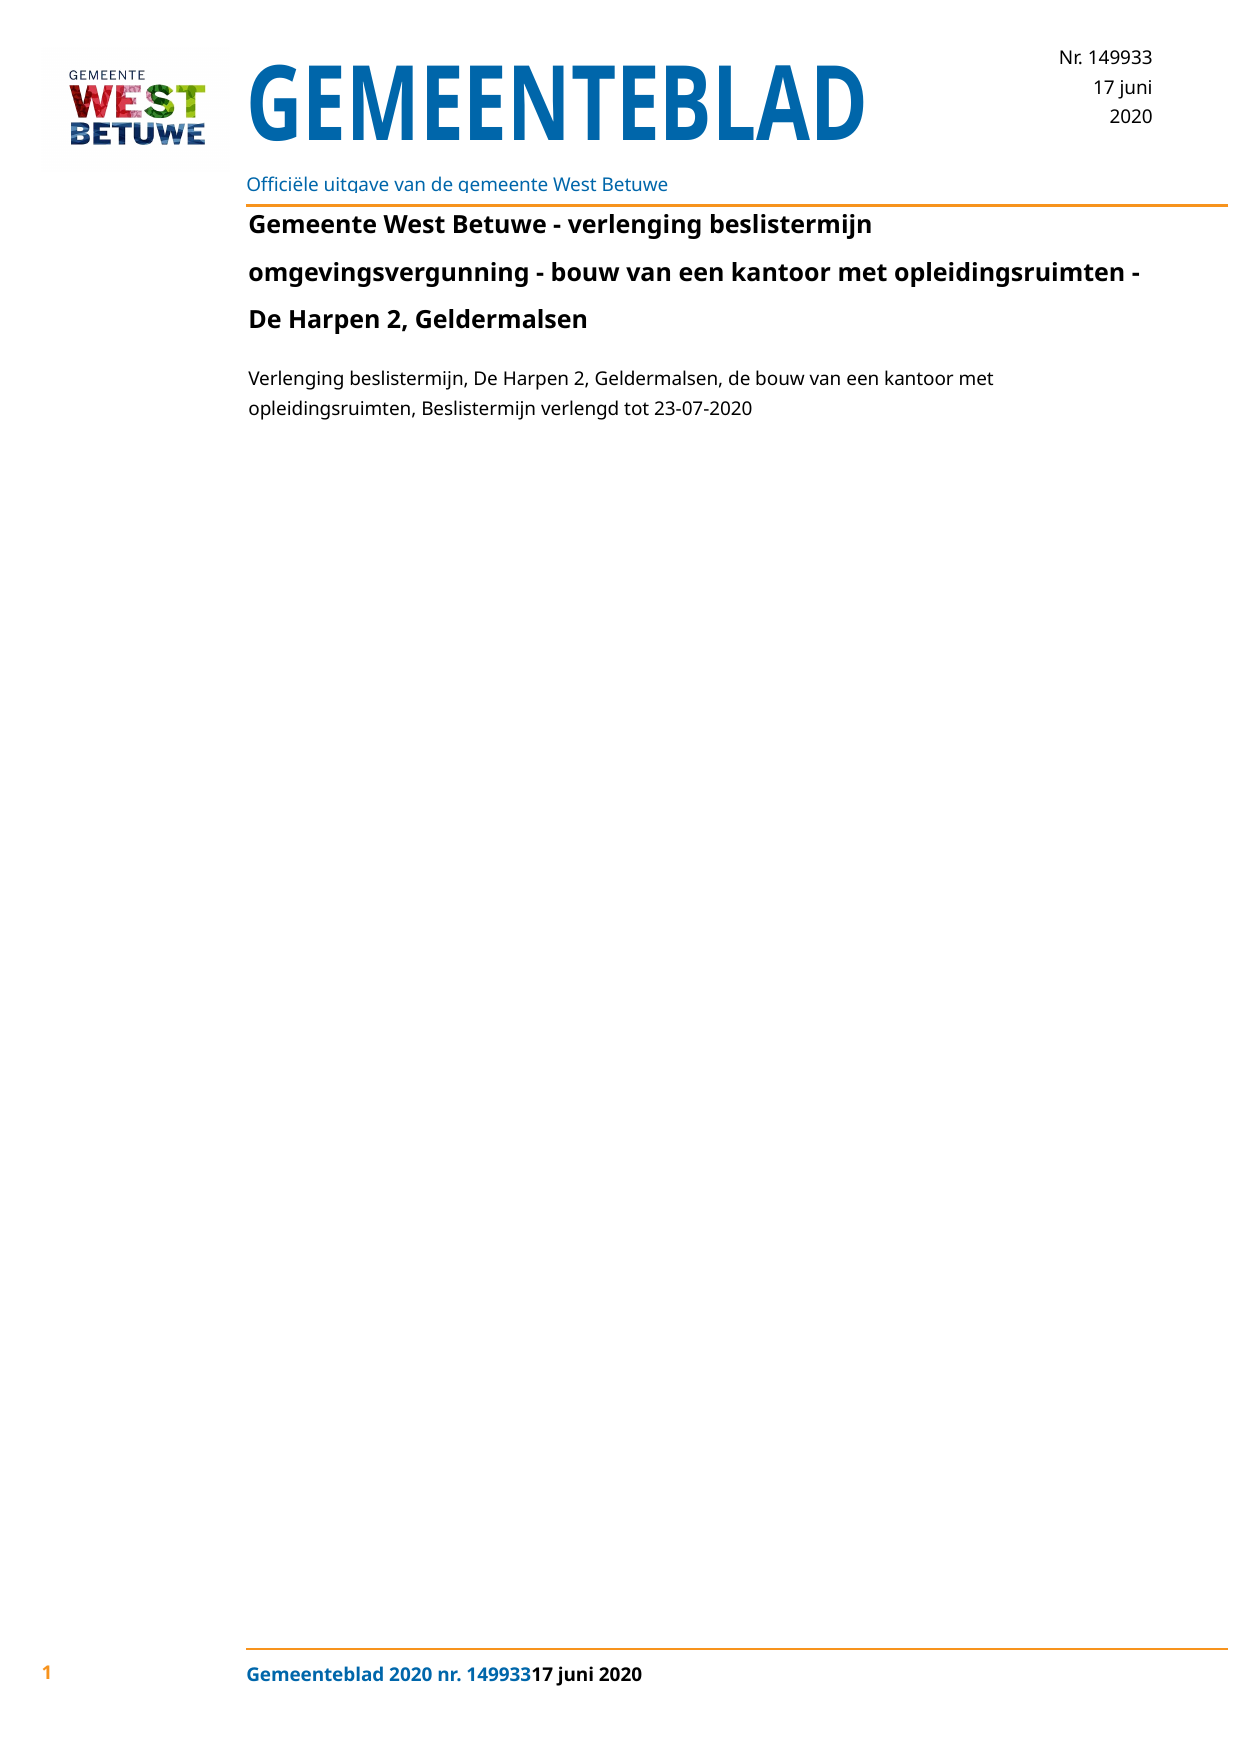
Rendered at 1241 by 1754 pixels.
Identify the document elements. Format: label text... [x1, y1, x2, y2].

picture [41, 47, 231, 172]
text Verlenging beslistermijn, De Harpen 2, Geldermalsen, de bouw van een kantoor met opleidingsruimten, Beslistermijn verlengd tot 23-07-2020 [248, 366, 1152, 421]
text Gemeente West Betuwe - verlenging beslistermijn omgevingsvergunning - bouw van een kantoor met opleidingsruimten - De Harpen 2, Geldermalsen [248, 207, 1152, 336]
